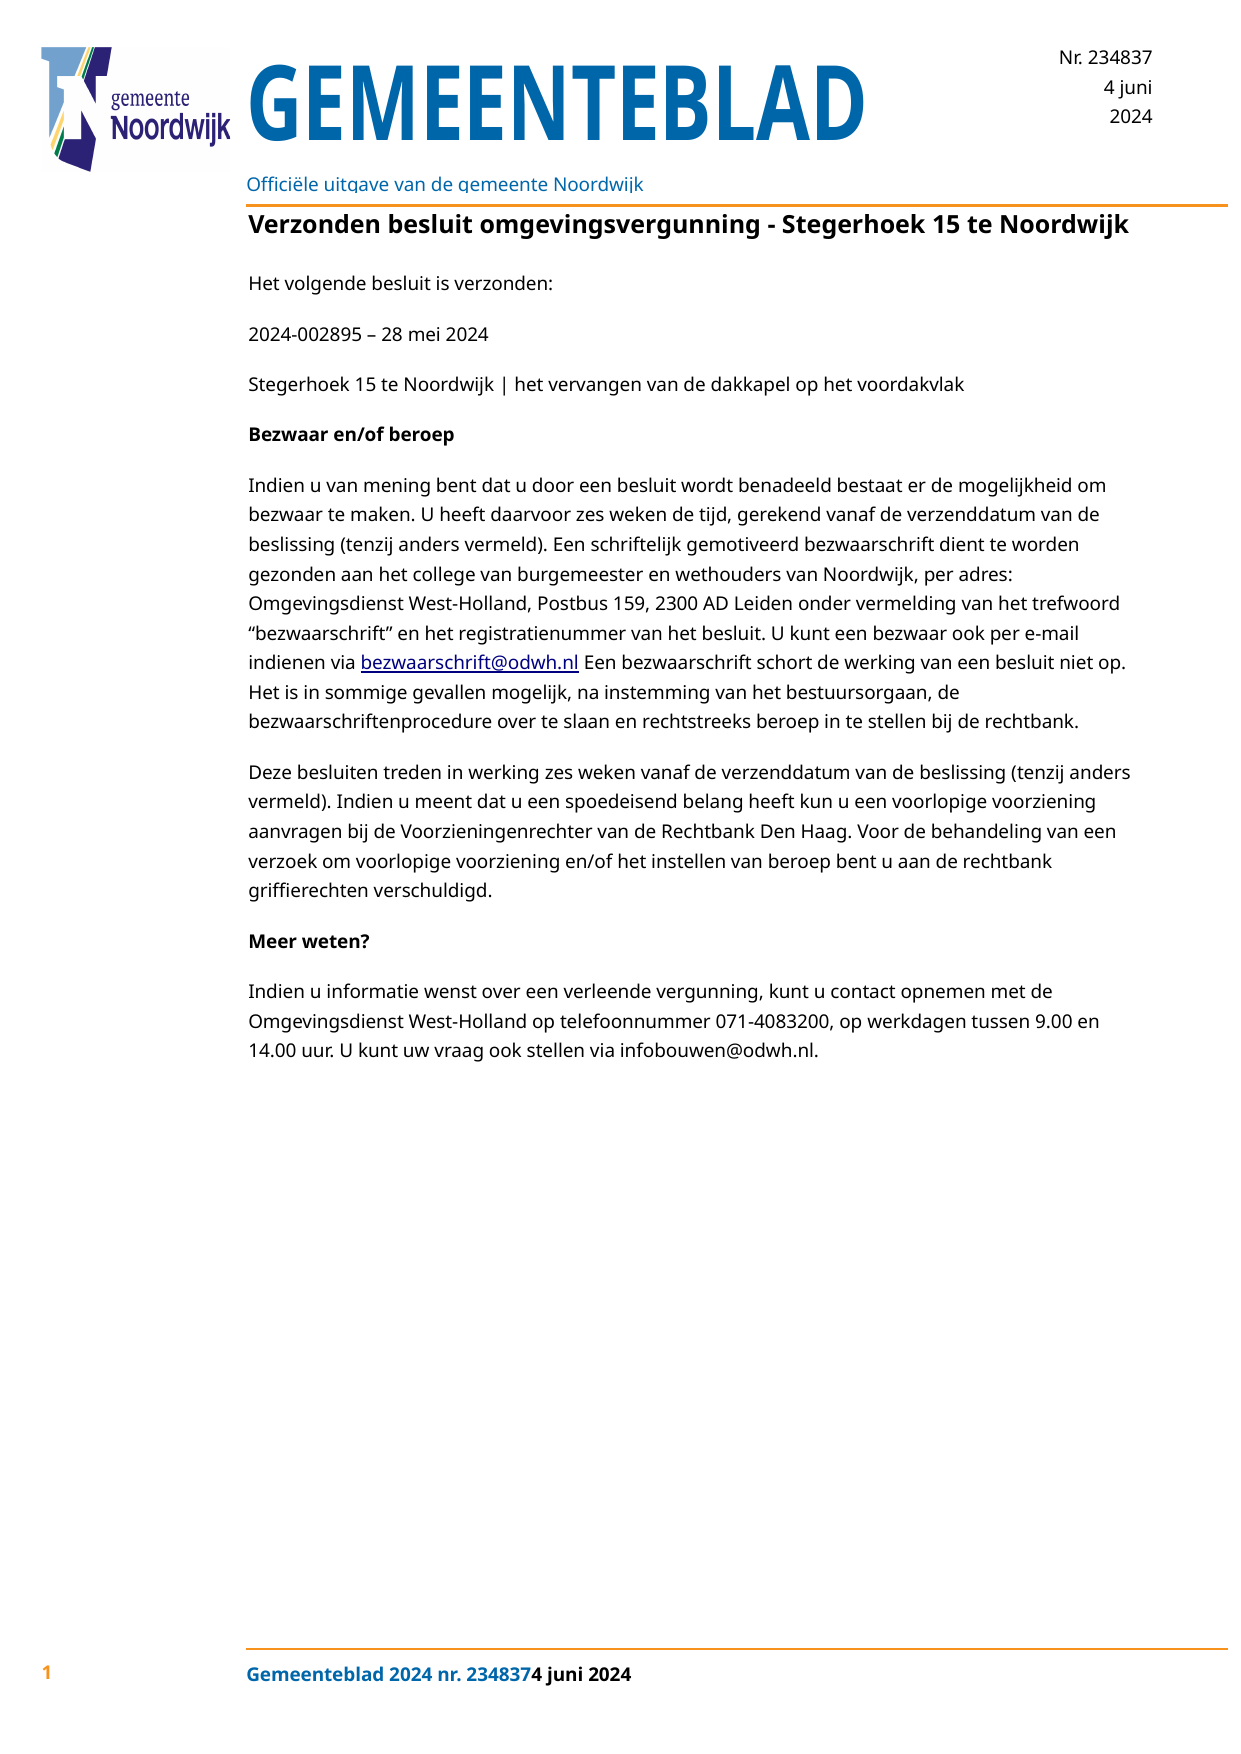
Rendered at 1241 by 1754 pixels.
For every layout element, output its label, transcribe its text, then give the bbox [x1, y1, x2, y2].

picture [41, 47, 231, 172]
text Verzonden besluit omgevingsvergunning - Stegerhoek 15 te Noordwijk [248, 207, 1152, 241]
text 2024-002895 – 28 mei 2024 [248, 321, 1152, 346]
text Indien u van mening bent dat u door een besluit wordt benadeeld bestaat er de mogelijkheid om bezwaar te maken. U heeft daarvoor zes weken de tijd, gerekend vanaf de verzenddatum van de beslissing (tenzij anders vermeld). Een schriftelijk gemotiveerd bezwaarschrift dient te worden gezonden aan het college van burgemeester en wethouders van Noordwijk, per adres: Omgevingsdienst West-Holland, Postbus 159, 2300 AD Leiden onder vermelding van het trefwoord “bezwaarschrift” en het registratienummer van het besluit. U kunt een bezwaar ook per e-mail indienen via bezwaarschrift@odwh.nl Een bezwaarschrift schort de werking van een besluit niet op. Het is in sommige gevallen mogelijk, na instemming van het bestuursorgaan, de bezwaarschriftenprocedure over te slaan en rechtstreeks beroep in te stellen bij de rechtbank. [248, 472, 1152, 734]
text Meer weten? [248, 928, 1152, 953]
text Stegerhoek 15 te Noordwijk | het vervangen van de dakkapel op het voordakvlak [248, 371, 1152, 397]
text Het volgende besluit is verzonden: [248, 270, 1152, 296]
text Deze besluiten treden in werking zes weken vanaf de verzenddatum van de beslissing (tenzij anders vermeld). Indien u meent dat u een spoedeisend belang heeft kun u een voorlopige voorziening aanvragen bij de Voorzieningenrechter van de Rechtbank Den Haag. Voor de behandeling van een verzoek om voorlopige voorziening en/of het instellen van beroep bent u aan de rechtbank griffierechten verschuldigd. [248, 759, 1152, 903]
text Bezwaar en/of beroep [248, 422, 1152, 447]
text Indien u informatie wenst over een verleende vergunning, kunt u contact opnemen met de Omgevingsdienst West-Holland op telefoonnummer 071-4083200, op werkdagen tussen 9.00 en 14.00 uur. U kunt uw vraag ook stellen via infobouwen@odwh.nl. [248, 978, 1152, 1063]
